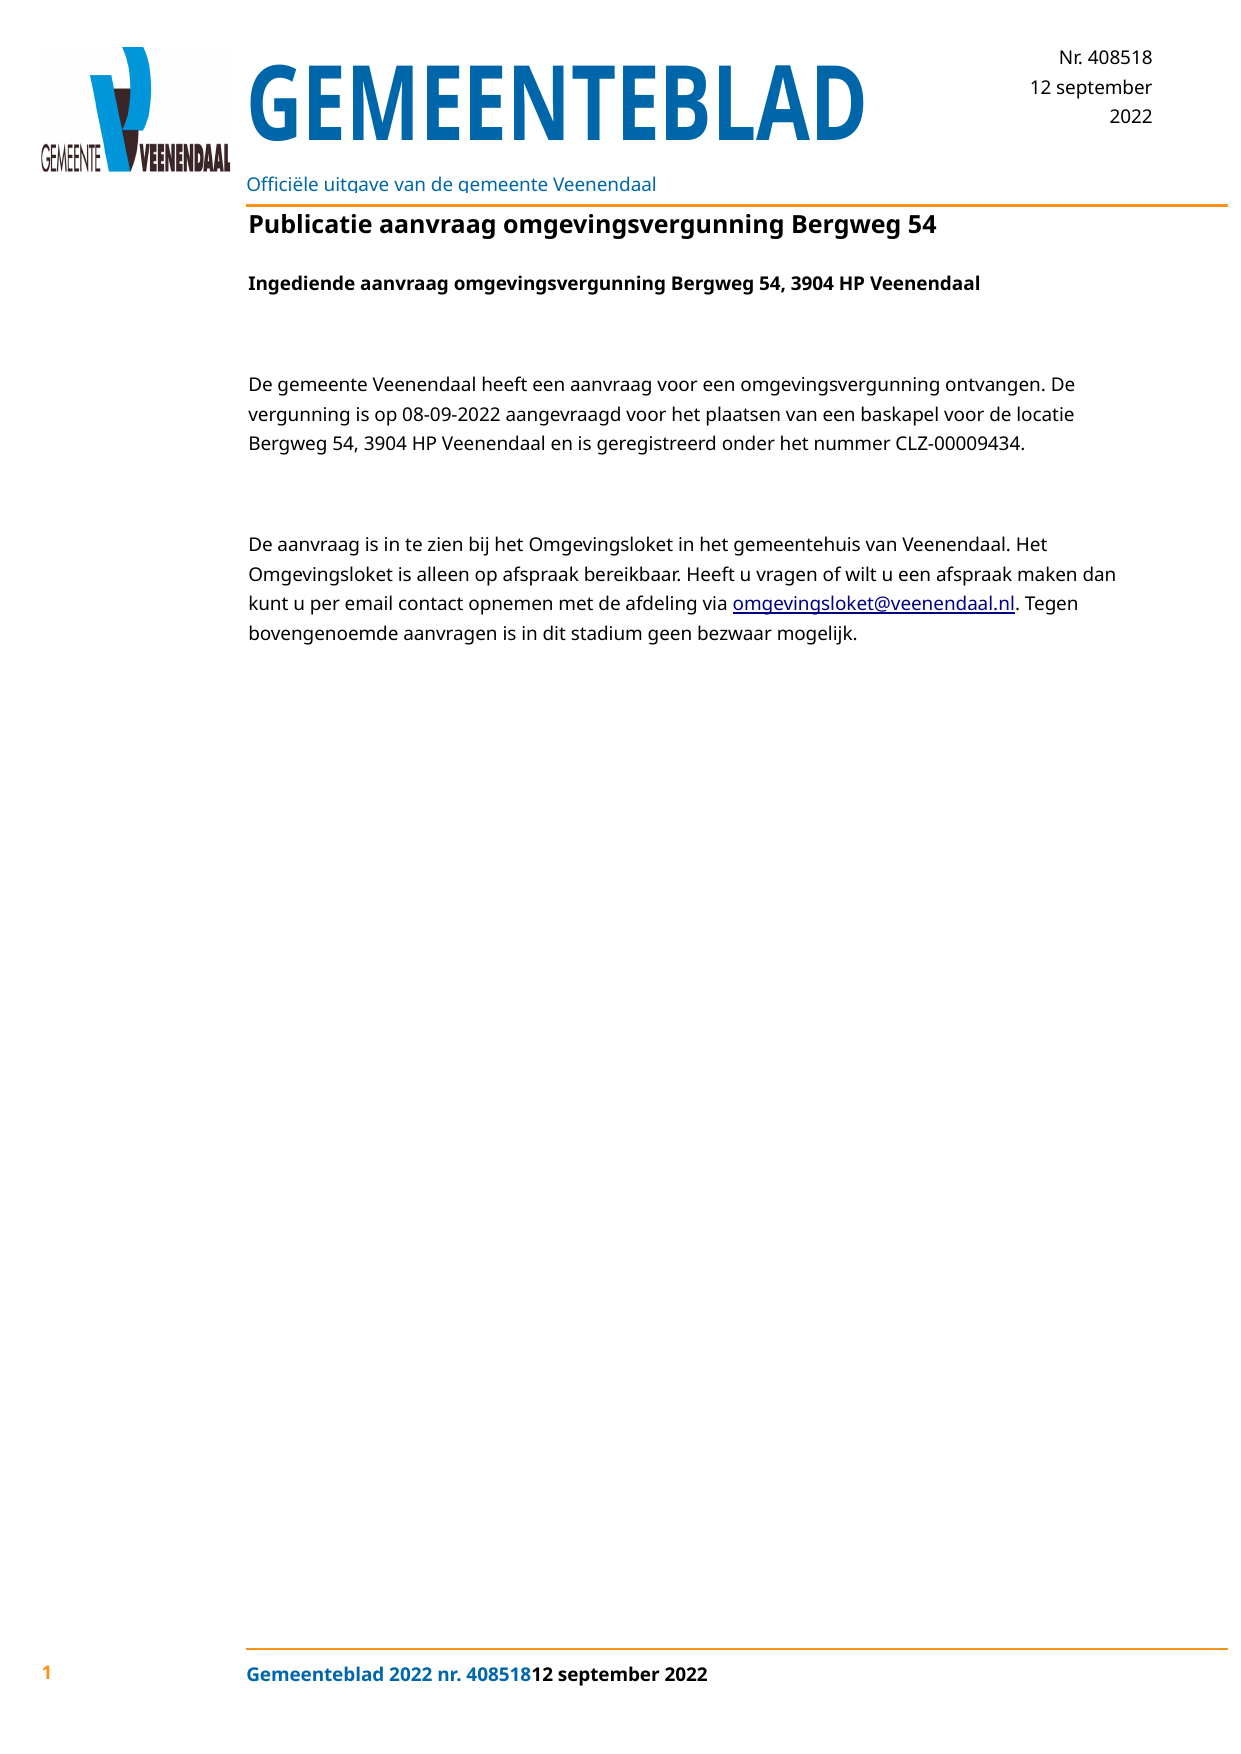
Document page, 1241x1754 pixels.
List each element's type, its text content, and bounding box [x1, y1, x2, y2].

picture [123, 47, 231, 172]
text Publicatie aanvraag omgevingsvergunning Bergweg 54 [248, 207, 1152, 241]
text Ingediende aanvraag omgevingsvergunning Bergweg 54, 3904 HP Veenendaal [248, 270, 1152, 296]
picture [41, 47, 130, 172]
text De aanvraag is in te zien bij het Omgevingsloket in het gemeentehuis van Veenendaal. Het Omgevingsloket is alleen op afspraak bereikbaar. Heeft u vragen of wilt u een afspraak maken dan kunt u per email contact opnemen met de afdeling via omgevingsloket@veenendaal.nl. Tegen bovengenoemde aanvragen is in dit stadium geen bezwaar mogelijk. [248, 531, 1152, 646]
text De gemeente Veenendaal heeft een aanvraag voor een omgevingsvergunning ontvangen. De vergunning is op 08-09-2022 aangevraagd voor het plaatsen van een baskapel voor de locatie Bergweg 54, 3904 HP Veenendaal en is geregistreerd onder het nummer CLZ-00009434. [248, 371, 1152, 456]
